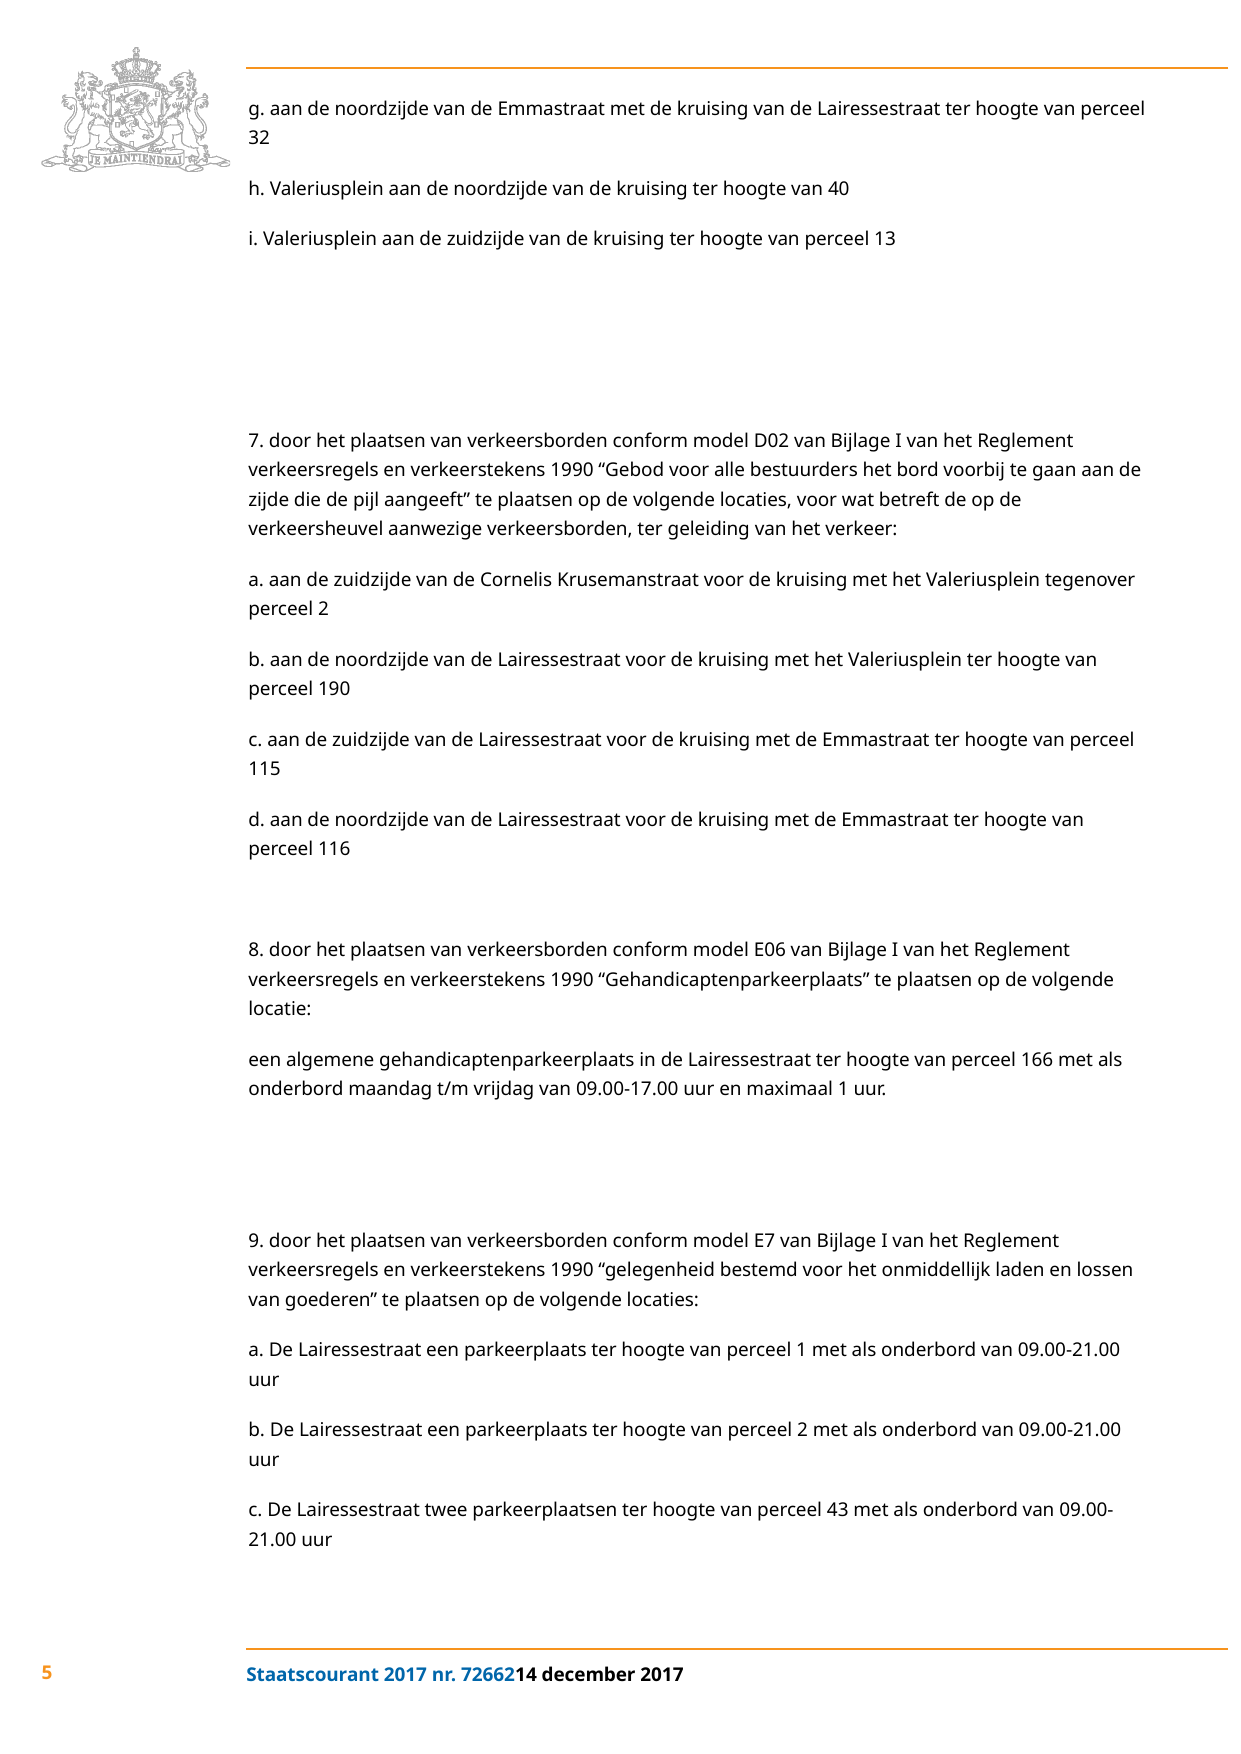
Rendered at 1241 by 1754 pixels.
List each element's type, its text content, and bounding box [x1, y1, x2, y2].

text b. De Lairessestraat een parkeerplaats ter hoogte van perceel 2 met als onderbord van 09.00-21.00 uur [248, 1416, 1152, 1472]
text b. aan de noordzijde van de Lairessestraat voor de kruising met het Valeriusplein ter hoogte van perceel 190 [248, 646, 1152, 701]
picture [41, 47, 231, 172]
text d. aan de noordzijde van de Lairessestraat voor de kruising met de Emmastraat ter hoogte van perceel 116 [248, 806, 1152, 861]
text a. De Lairessestraat een parkeerplaats ter hoogte van perceel 1 met als onderbord van 09.00-21.00 uur [248, 1336, 1152, 1392]
text h. Valeriusplein aan de noordzijde van de kruising ter hoogte van 40 [248, 175, 1152, 201]
text 7. door het plaatsen van verkeersborden conform model D02 van Bijlage I van het Reglement verkeersregels en verkeerstekens 1990 “Gebod voor alle bestuurders het bord voorbij te gaan aan de zijde die de pijl aangeeft” te plaatsen op de volgende locaties, voor wat betreft de op de verkeersheuvel aanwezige verkeersborden, ter geleiding van het verkeer: [248, 427, 1152, 541]
text 8. door het plaatsen van verkeersborden conform model E06 van Bijlage I van het Reglement verkeersregels en verkeerstekens 1990 “Gehandicaptenparkeerplaats” te plaatsen op de volgende locatie: [248, 936, 1152, 1021]
text c. aan de zuidzijde van de Lairessestraat voor de kruising met de Emmastraat ter hoogte van perceel 115 [248, 726, 1152, 781]
text c. De Lairessestraat twee parkeerplaatsen ter hoogte van perceel 43 met als onderbord van 09.00-21.00 uur [248, 1496, 1152, 1552]
text 9. door het plaatsen van verkeersborden conform model E7 van Bijlage I van het Reglement verkeersregels en verkeerstekens 1990 “gelegenheid bestemd voor het onmiddellijk laden en lossen van goederen” te plaatsen op de volgende locaties: [248, 1227, 1152, 1312]
text g. aan de noordzijde van de Emmastraat met de kruising van de Lairessestraat ter hoogte van perceel 32 [248, 95, 1152, 150]
text een algemene gehandicaptenparkeerplaats in de Lairessestraat ter hoogte van perceel 166 met als onderbord maandag t/m vrijdag van 09.00-17.00 uur en maximaal 1 uur. [248, 1046, 1152, 1101]
text i. Valeriusplein aan de zuidzijde van de kruising ter hoogte van perceel 13 [248, 225, 1152, 251]
text a. aan de zuidzijde van de Cornelis Krusemanstraat voor de kruising met het Valeriusplein tegenover perceel 2 [248, 566, 1152, 621]
